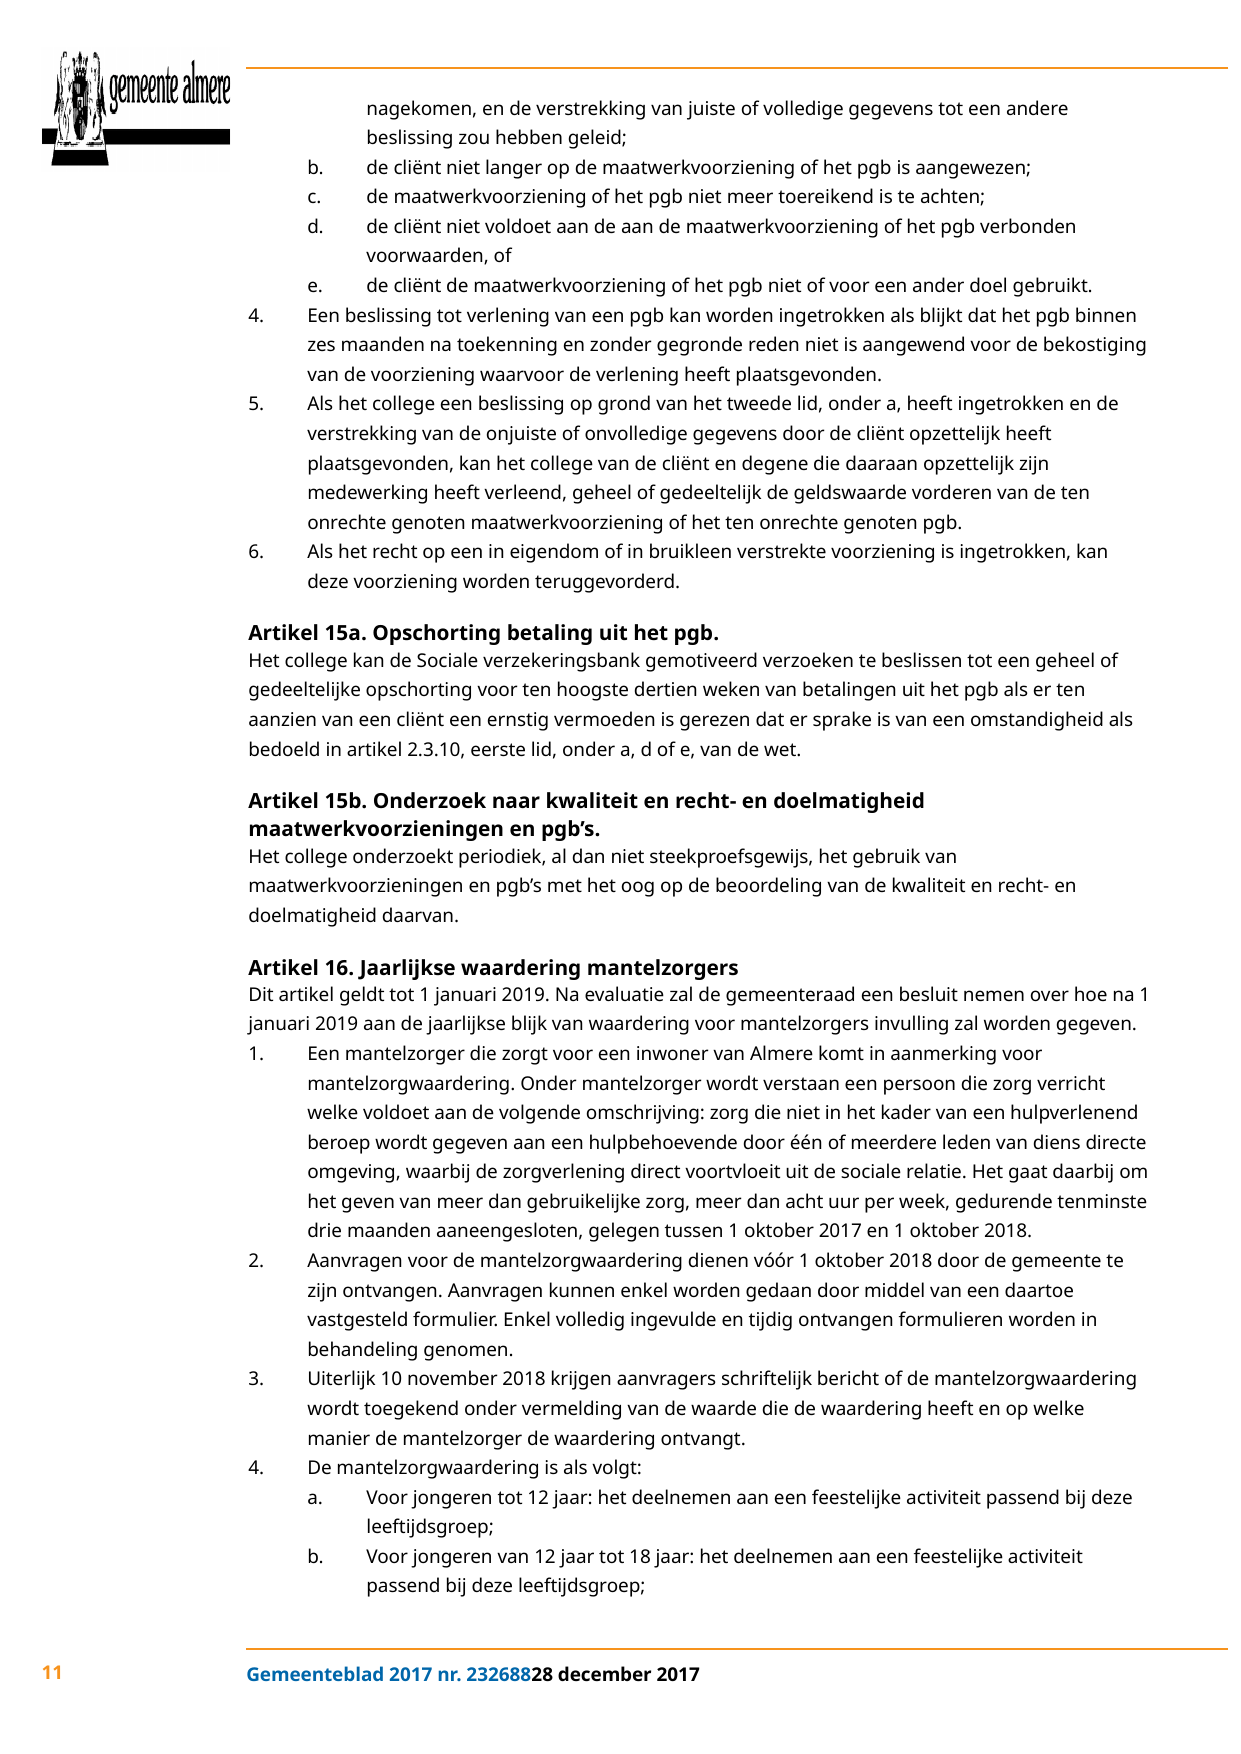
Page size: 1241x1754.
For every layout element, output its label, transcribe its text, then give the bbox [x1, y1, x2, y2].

list Als het recht op een in eigendom of in bruikleen verstrekte voorziening is ingetrokken, kan deze voorziening worden teruggevorderd. [248, 538, 1152, 594]
list Voor jongeren tot 12 jaar: het deelnemen aan een feestelijke activiteit passend bij deze leeftijdsgroep; [307, 1484, 1152, 1539]
list de maatwerkvoorziening of het pgb niet meer toereikend is te achten; [307, 183, 1152, 209]
text Artikel 16. Jaarlijkse waardering mantelzorgers [248, 953, 1152, 981]
text Artikel 15a. Opschorting betaling uit het pgb. [248, 618, 1152, 647]
list de cliënt de maatwerkvoorziening of het pgb niet of voor een ander doel gebruikt. [307, 272, 1152, 298]
text Dit artikel geldt tot 1 januari 2019. Na evaluatie zal de gemeenteraad een besluit nemen over hoe na 1 januari 2019 aan de jaarlijkse blijk van waardering voor mantelzorgers invulling zal worden gegeven. [248, 981, 1152, 1036]
text Het college onderzoekt periodiek, al dan niet steekproefsgewijs, het gebruik van maatwerkvoorzieningen en pgb’s met het oog op de beoordeling van de kwaliteit en recht- en doelmatigheid daarvan. [248, 843, 1152, 928]
text Artikel 15b. Onderzoek naar kwaliteit en recht- en doelmatigheid maatwerkvoorzieningen en pgb’s. [248, 786, 1152, 843]
list De mantelzorgwaardering is als volgt: [248, 1454, 1152, 1480]
list de cliënt niet voldoet aan de aan de maatwerkvoorziening of het pgb verbonden voorwaarden, of [307, 213, 1152, 268]
list Een mantelzorger die zorgt voor een inwoner van Almere komt in aanmerking voor mantelzorgwaardering. Onder mantelzorger wordt verstaan een persoon die zorg verricht welke voldoet aan de volgende omschrijving: zorg die niet in het kader van een hulpverlenend beroep wordt gegeven aan een hulpbehoevende door één of meerdere leden van diens directe omgeving, waarbij de zorgverlening direct voortvloeit uit de sociale relatie. Het gaat daarbij om het geven van meer dan gebruikelijke zorg, meer dan acht uur per week, gedurende tenminste drie maanden aaneengesloten, gelegen tussen 1 oktober 2017 en 1 oktober 2018. [248, 1040, 1152, 1243]
text Het college kan de Sociale verzekeringsbank gemotiveerd verzoeken te beslissen tot een geheel of gedeeltelijke opschorting voor ten hoogste dertien weken van betalingen uit het pgb als er ten aanzien van een cliënt een ernstig vermoeden is gerezen dat er sprake is van een omstandigheid als bedoeld in artikel 2.3.10, eerste lid, onder a, d of e, van de wet. [248, 647, 1152, 761]
list Een beslissing tot verlening van een pgb kan worden ingetrokken als blijkt dat het pgb binnen zes maanden na toekenning en zonder gegronde reden niet is aangewend voor de bekostiging van de voorziening waarvoor de verlening heeft plaatsgevonden. [248, 302, 1152, 387]
list Als het college een beslissing op grond van het tweede lid, onder a, heeft ingetrokken en de verstrekking van de onjuiste of onvolledige gegevens door de cliënt opzettelijk heeft plaatsgevonden, kan het college van de cliënt en degene die daaraan opzettelijk zijn medewerking heeft verleend, geheel of gedeeltelijk de geldswaarde vorderen van de ten onrechte genoten maatwerkvoorziening of het ten onrechte genoten pgb. [248, 391, 1152, 535]
picture [41, 47, 231, 172]
list Voor jongeren van 12 jaar tot 18 jaar: het deelnemen aan een feestelijke activiteit passend bij deze leeftijdsgroep; [307, 1543, 1152, 1598]
list Uiterlijk 10 november 2018 krijgen aanvragers schriftelijk bericht of de mantelzorgwaardering wordt toegekend onder vermelding van de waarde die de waardering heeft en op welke manier de mantelzorger de waardering ontvangt. [248, 1366, 1152, 1451]
list nagekomen, en de verstrekking van juiste of volledige gegevens tot een andere beslissing zou hebben geleid; [307, 95, 1152, 150]
list Aanvragen voor de mantelzorgwaardering dienen vóór 1 oktober 2018 door de gemeente te zijn ontvangen. Aanvragen kunnen enkel worden gedaan door middel van een daartoe vastgesteld formulier. Enkel volledig ingevulde en tijdig ontvangen formulieren worden in behandeling genomen. [248, 1247, 1152, 1362]
list de cliënt niet langer op de maatwerkvoorziening of het pgb is aangewezen; [307, 154, 1152, 180]
